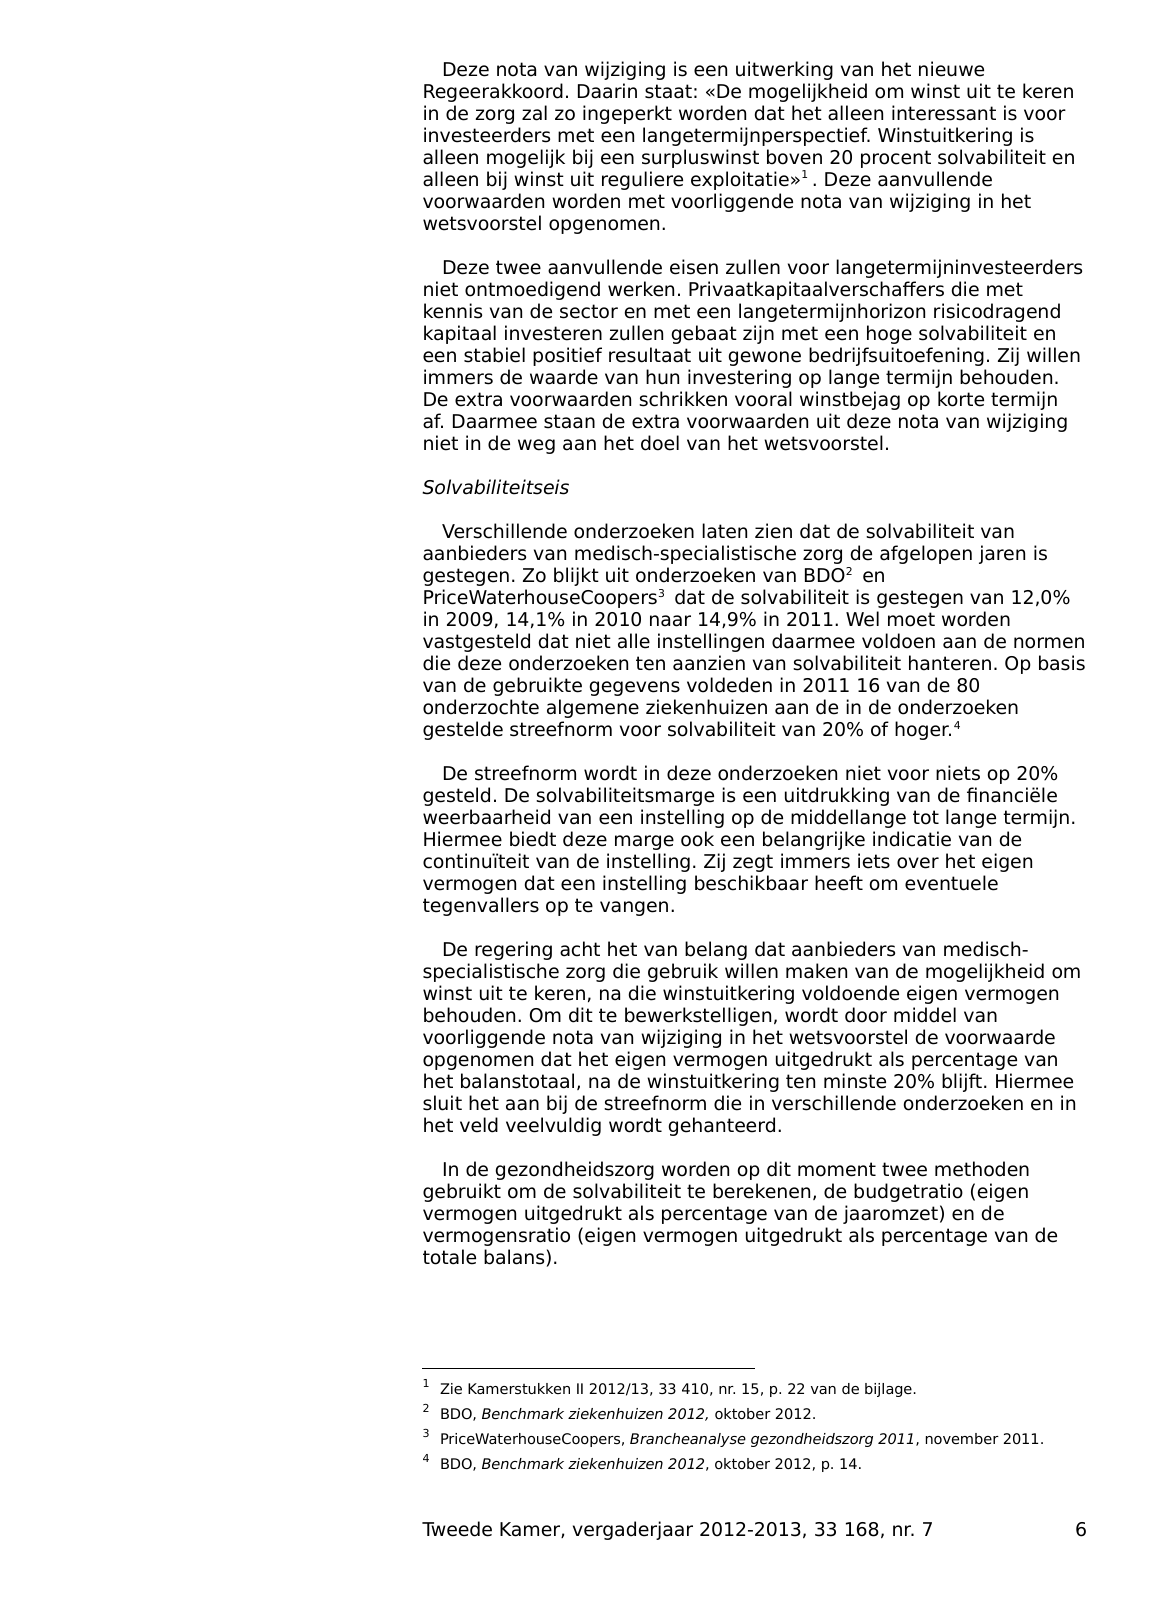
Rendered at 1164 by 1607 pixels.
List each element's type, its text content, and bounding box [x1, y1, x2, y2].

text In de gezondheidszorg worden op dit moment twee methoden gebruikt om de solvabiliteit te berekenen, de budgetratio (eigen vermogen uitgedrukt als percentage van de jaaromzet) en de vermogensratio (eigen vermogen uitgedrukt als percentage van de totale balans). [422, 1159, 1087, 1269]
text Zie Kamerstukken II 2012/13, 33 410, nr. 15, p. 22 van de bijlage. [422, 1377, 1087, 1399]
subtitle Solvabiliteitseis [422, 477, 1087, 499]
text De regering acht het van belang dat aanbieders van medisch-specialistische zorg die gebruik willen maken van de mogelijkheid om winst uit te keren, na die winstuitkering voldoende eigen vermogen behouden. Om dit te bewerkstelligen, wordt door middel van voorliggende nota van wijziging in het wetsvoorstel de voorwaarde opgenomen dat het eigen vermogen uitgedrukt als percentage van het balanstotaal, na de winstuitkering ten minste 20% blijft. Hiermee sluit het aan bij de streefnorm die in verschillende onderzoeken en in het veld veelvuldig wordt gehanteerd. [422, 939, 1087, 1137]
text Deze nota van wijziging is een uitwerking van het nieuwe Regeerakkoord. Daarin staat: «De mogelijkheid om winst uit te keren in de zorg zal zo ingeperkt worden dat het alleen interessant is voor investeerders met een langetermijnperspectief. Winstuitkering is alleen mogelijk bij een surpluswinst boven 20 procent solvabiliteit en alleen bij winst uit reguliere exploitatie». Deze aanvullende voorwaarden worden met voorliggende nota van wijziging in het wetsvoorstel opgenomen. [422, 59, 1087, 235]
text PriceWaterhouseCoopers, Brancheanalyse gezondheidszorg 2011, november 2011. [422, 1427, 1087, 1449]
text De streefnorm wordt in deze onderzoeken niet voor niets op 20% gesteld. De solvabiliteitsmarge is een uitdrukking van de financiële weerbaarheid van een instelling op de middellange tot lange termijn. Hiermee biedt deze marge ook een belangrijke indicatie van de continuïteit van de instelling. Zij zegt immers iets over het eigen vermogen dat een instelling beschikbaar heeft om eventuele tegenvallers op te vangen. [422, 763, 1087, 917]
text Verschillende onderzoeken laten zien dat de solvabiliteit van aanbieders van medisch-specialistische zorg de afgelopen jaren is gestegen. Zo blijkt uit onderzoeken van BDO en PriceWaterhouseCoopers dat de solvabiliteit is gestegen van 12,0% in 2009, 14,1% in 2010 naar 14,9% in 2011. Wel moet worden vastgesteld dat niet alle instellingen daarmee voldoen aan de normen die deze onderzoeken ten aanzien van solvabiliteit hanteren. Op basis van de gebruikte gegevens voldeden in 2011 16 van de 80 onderzochte algemene ziekenhuizen aan de in de onderzoeken gestelde streefnorm voor solvabiliteit van 20% of hoger. [422, 521, 1087, 741]
text BDO, Benchmark ziekenhuizen 2012, oktober 2012, p. 14. [422, 1452, 1087, 1474]
text BDO, Benchmark ziekenhuizen 2012, oktober 2012. [422, 1402, 1087, 1424]
text Deze twee aanvullende eisen zullen voor langetermijninvesteerders niet ontmoedigend werken. Privaatkapitaalverschaffers die met kennis van de sector en met een langetermijnhorizon risicodragend kapitaal investeren zullen gebaat zijn met een hoge solvabiliteit en een stabiel positief resultaat uit gewone bedrijfsuitoefening. Zij willen immers de waarde van hun investering op lange termijn behouden. De extra voorwaarden schrikken vooral winstbejag op korte termijn af. Daarmee staan de extra voorwaarden uit deze nota van wijziging niet in de weg aan het doel van het wetsvoorstel. [422, 257, 1087, 455]
